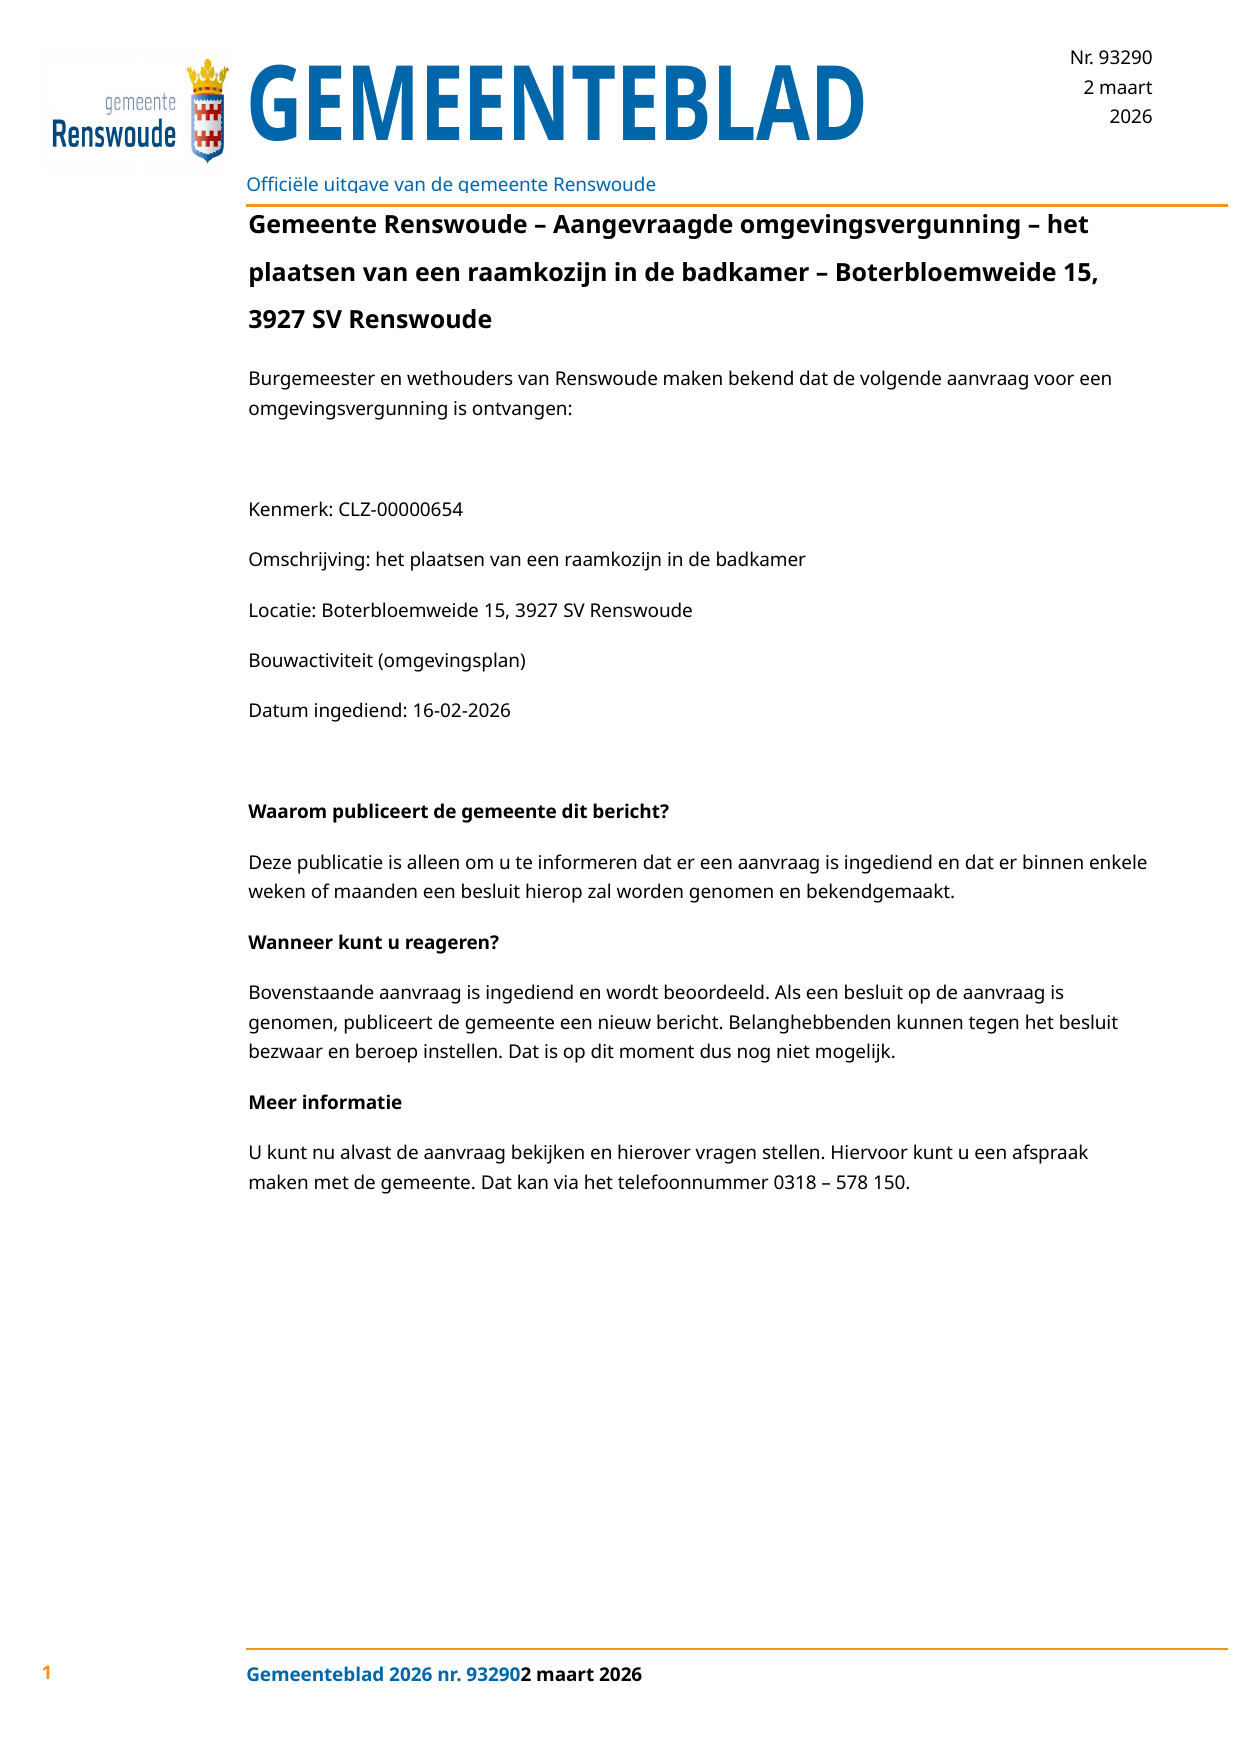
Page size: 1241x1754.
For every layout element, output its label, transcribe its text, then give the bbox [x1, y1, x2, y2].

text Burgemeester en wethouders van Renswoude maken bekend dat de volgende aanvraag voor een omgevingsvergunning is ontvangen: [248, 366, 1152, 421]
text Waarom publiceert de gemeente dit bericht? [248, 798, 1152, 824]
text Bouwactiviteit (omgevingsplan) [248, 647, 1152, 673]
text Locatie: Boterbloemweide 15, 3927 SV Renswoude [248, 597, 1152, 622]
text Datum ingediend: 16-02-2026 [248, 698, 1152, 723]
text Deze publicatie is alleen om u te informeren dat er een aanvraag is ingediend en dat er binnen enkele weken of maanden een besluit hierop zal worden genomen en bekendgemaakt. [248, 849, 1152, 904]
picture [41, 47, 231, 172]
text Kenmerk: CLZ-00000654 [248, 496, 1152, 522]
text Gemeente Renswoude – Aangevraagde omgevingsvergunning – het plaatsen van een raamkozijn in de badkamer – Boterbloemweide 15, 3927 SV Renswoude [248, 207, 1152, 336]
text U kunt nu alvast de aanvraag bekijken en hierover vragen stellen. Hiervoor kunt u een afspraak maken met de gemeente. Dat kan via het telefoonnummer 0318 – 578 150. [248, 1139, 1152, 1194]
text Wanneer kunt u reageren? [248, 929, 1152, 954]
text Meer informatie [248, 1089, 1152, 1114]
text Bovenstaande aanvraag is ingediend en wordt beoordeeld. Als een besluit op de aanvraag is genomen, publiceert de gemeente een nieuw bericht. Belanghebbenden kunnen tegen het besluit bezwaar en beroep instellen. Dat is op dit moment dus nog niet mogelijk. [248, 979, 1152, 1064]
text Omschrijving: het plaatsen van een raamkozijn in de badkamer [248, 546, 1152, 572]
